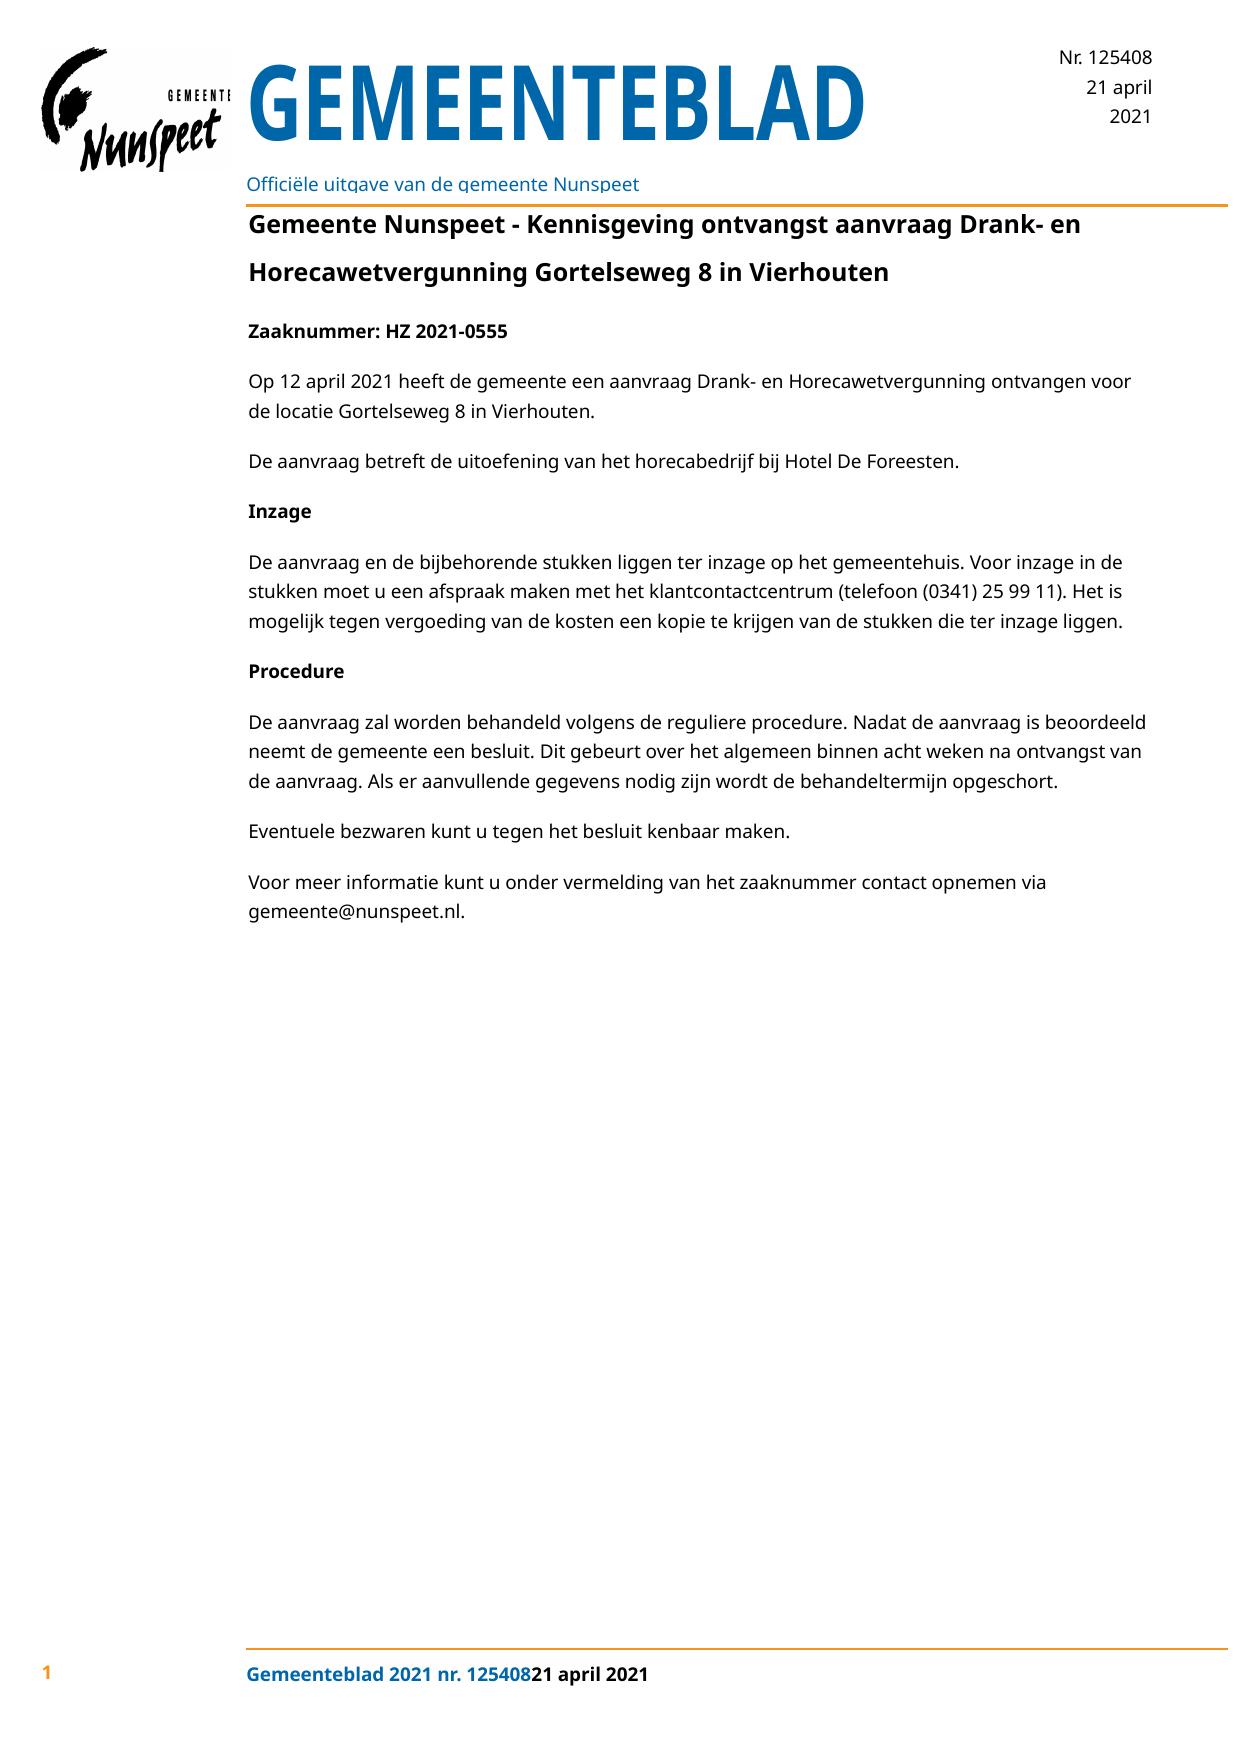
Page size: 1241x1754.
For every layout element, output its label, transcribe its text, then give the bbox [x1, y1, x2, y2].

text Gemeente Nunspeet - Kennisgeving ontvangst aanvraag Drank- en Horecawetvergunning Gortelseweg 8 in Vierhouten [248, 207, 1152, 288]
picture [41, 47, 231, 172]
text De aanvraag en de bijbehorende stukken liggen ter inzage op het gemeentehuis. Voor inzage in de stukken moet u een afspraak maken met het klantcontactcentrum (telefoon (0341) 25 99 11). Het is mogelijk tegen vergoeding van de kosten een kopie te krijgen van de stukken die ter inzage liggen. [248, 549, 1152, 634]
text De aanvraag zal worden behandeld volgens de reguliere procedure. Nadat de aanvraag is beoordeeld neemt de gemeente een besluit. Dit gebeurt over het algemeen binnen acht weken na ontvangst van de aanvraag. Als er aanvullende gegevens nodig zijn wordt de behandeltermijn opgeschort. [248, 709, 1152, 794]
text Voor meer informatie kunt u onder vermelding van het zaaknummer contact opnemen via gemeente@nunspeet.nl. [248, 869, 1152, 924]
text Eventuele bezwaren kunt u tegen het besluit kenbaar maken. [248, 819, 1152, 844]
text Zaaknummer: HZ 2021-0555 [248, 318, 1152, 344]
text Inzage [248, 499, 1152, 524]
text De aanvraag betreft de uitoefening van het horecabedrijf bij Hotel De Foreesten. [248, 448, 1152, 474]
text Procedure [248, 659, 1152, 684]
text Op 12 april 2021 heeft de gemeente een aanvraag Drank- en Horecawetvergunning ontvangen voor de locatie Gortelseweg 8 in Vierhouten. [248, 368, 1152, 424]
